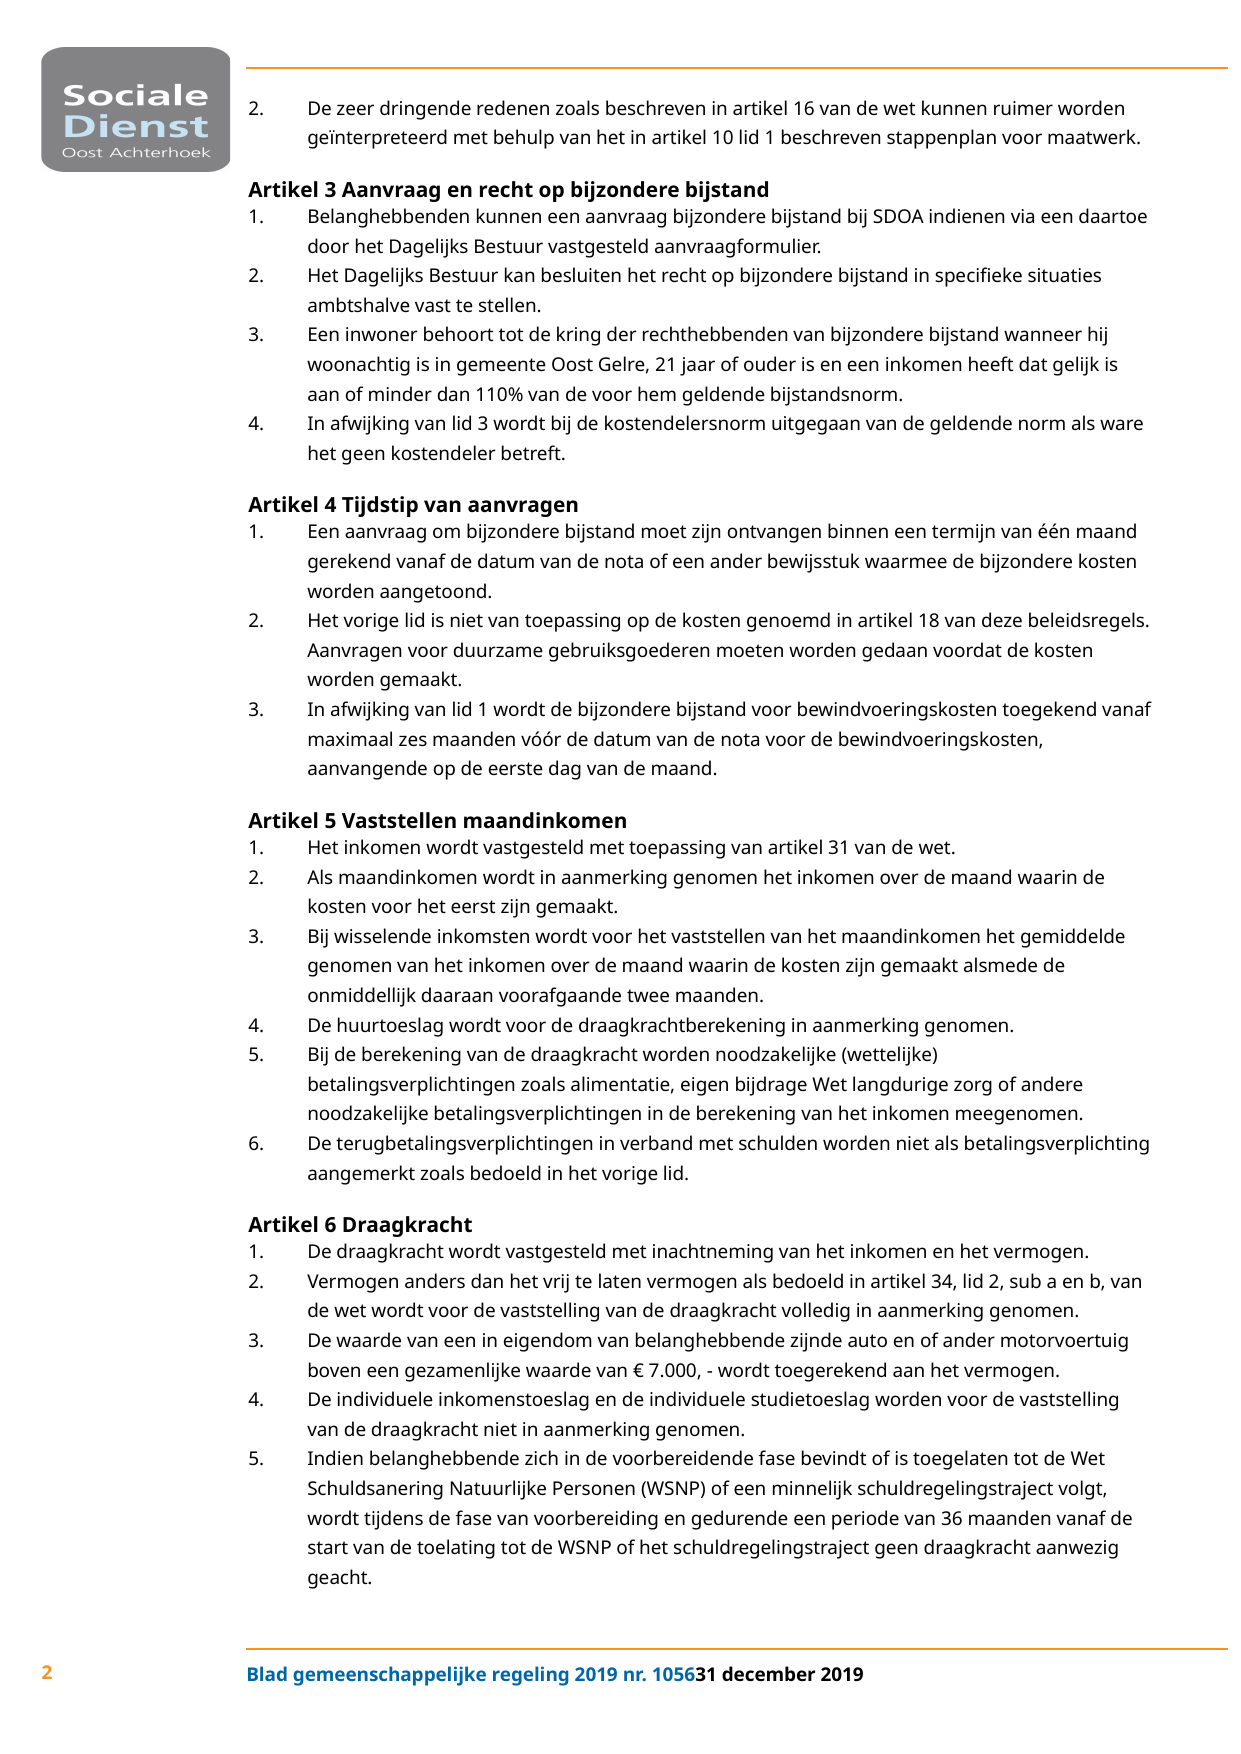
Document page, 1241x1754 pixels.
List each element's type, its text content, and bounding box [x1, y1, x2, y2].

list Als maandinkomen wordt in aanmerking genomen het inkomen over de maand waarin de kosten voor het eerst zijn gemaakt. [248, 864, 1152, 919]
list De individuele inkomenstoeslag en de individuele studietoeslag worden voor de vaststelling van de draagkracht niet in aanmerking genomen. [248, 1386, 1152, 1442]
list Het vorige lid is niet van toepassing op de kosten genoemd in artikel 18 van deze beleidsregels. Aanvragen voor duurzame gebruiksgoederen moeten worden gedaan voordat de kosten worden gemaakt. [248, 607, 1152, 692]
list De draagkracht wordt vastgesteld met inachtneming van het inkomen en het vermogen. [248, 1238, 1152, 1264]
list Een inwoner behoort tot de kring der rechthebbenden van bijzondere bijstand wanneer hij woonachtig is in gemeente Oost Gelre, 21 jaar of ouder is en een inkomen heeft dat gelijk is aan of minder dan 110% van de voor hem geldende bijstandsnorm. [248, 322, 1152, 406]
list De huurtoeslag wordt voor de draagkrachtberekening in aanmerking genomen. [248, 1012, 1152, 1037]
list De zeer dringende redenen zoals beschreven in artikel 16 van de wet kunnen ruimer worden geïnterpreteerd met behulp van het in artikel 10 lid 1 beschreven stappenplan voor maatwerk. [248, 95, 1152, 150]
list In afwijking van lid 1 wordt de bijzondere bijstand voor bewindvoeringskosten toegekend vanaf maximaal zes maanden vóór de datum van de nota voor de bewindvoeringskosten, aanvangende op de eerste dag van de maand. [248, 696, 1152, 781]
list Een aanvraag om bijzondere bijstand moet zijn ontvangen binnen een termijn van één maand gerekend vanaf de datum van de nota of een ander bewijsstuk waarmee de bijzondere kosten worden aangetoond. [248, 519, 1152, 604]
text Artikel 4 Tijdstip van aanvragen [248, 490, 1152, 519]
text Artikel 5 Vaststellen maandinkomen [248, 806, 1152, 834]
list In afwijking van lid 3 wordt bij de kostendelersnorm uitgegaan van de geldende norm als ware het geen kostendeler betreft. [248, 410, 1152, 466]
picture [41, 47, 231, 172]
list De waarde van een in eigendom van belanghebbende zijnde auto en of ander motorvoertuig boven een gezamenlijke waarde van € 7.000, - wordt toegerekend aan het vermogen. [248, 1327, 1152, 1383]
list Indien belanghebbende zich in de voorbereidende fase bevindt of is toegelaten tot de Wet Schuldsanering Natuurlijke Personen (WSNP) of een minnelijk schuldregelingstraject volgt, wordt tijdens de fase van voorbereiding en gedurende een periode van 36 maanden vanaf de start van de toelating tot de WSNP of het schuldregelingstraject geen draagkracht aanwezig geacht. [248, 1446, 1152, 1590]
list Bij de berekening van de draagkracht worden noodzakelijke (wettelijke) betalingsverplichtingen zoals alimentatie, eigen bijdrage Wet langdurige zorg of andere noodzakelijke betalingsverplichtingen in de berekening van het inkomen meegenomen. [248, 1041, 1152, 1126]
list Belanghebbenden kunnen een aanvraag bijzondere bijstand bij SDOA indienen via een daartoe door het Dagelijks Bestuur vastgesteld aanvraagformulier. [248, 203, 1152, 258]
list De terugbetalingsverplichtingen in verband met schulden worden niet als betalingsverplichting aangemerkt zoals bedoeld in het vorige lid. [248, 1130, 1152, 1185]
text Artikel 3 Aanvraag en recht op bijzondere bijstand [248, 175, 1152, 203]
list Vermogen anders dan het vrij te laten vermogen als bedoeld in artikel 34, lid 2, sub a en b, van de wet wordt voor de vaststelling van de draagkracht volledig in aanmerking genomen. [248, 1268, 1152, 1323]
list Het inkomen wordt vastgesteld met toepassing van artikel 31 van de wet. [248, 834, 1152, 860]
text Artikel 6 Draagkracht [248, 1210, 1152, 1238]
list Het Dagelijks Bestuur kan besluiten het recht op bijzondere bijstand in specifieke situaties ambtshalve vast te stellen. [248, 262, 1152, 318]
list Bij wisselende inkomsten wordt voor het vaststellen van het maandinkomen het gemiddelde genomen van het inkomen over de maand waarin de kosten zijn gemaakt alsmede de onmiddellijk daaraan voorafgaande twee maanden. [248, 923, 1152, 1008]
